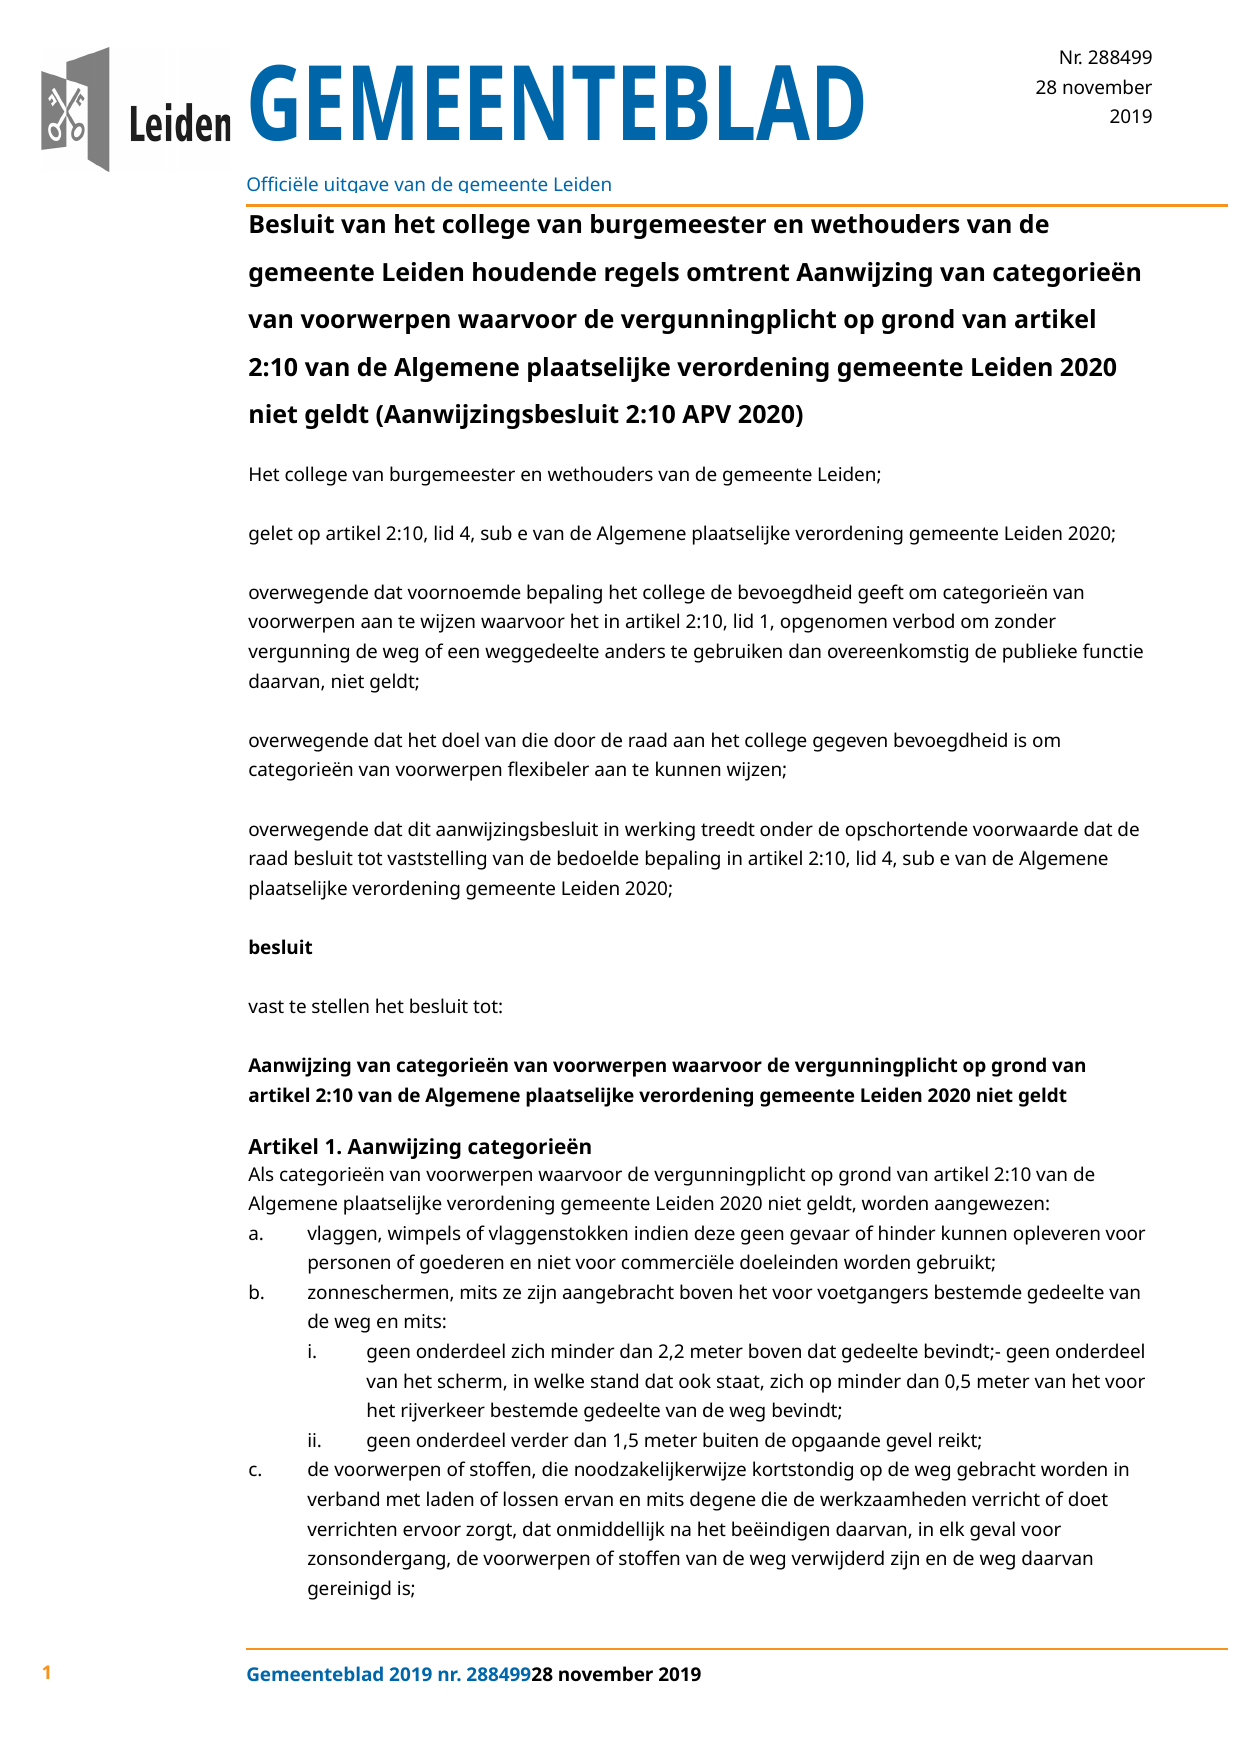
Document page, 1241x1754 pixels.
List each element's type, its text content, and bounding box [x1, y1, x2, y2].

list zonneschermen, mits ze zijn aangebracht boven het voor voetgangers bestemde gedeelte van de weg en mits: [248, 1279, 1152, 1334]
text Artikel 1. Aanwijzing categorieën [248, 1132, 1152, 1161]
text Als categorieën van voorwerpen waarvoor de vergunningplicht op grond van artikel 2:10 van de Algemene plaatselijke verordening gemeente Leiden 2020 niet geldt, worden aangewezen: [248, 1161, 1152, 1216]
text overwegende dat dit aanwijzingsbesluit in werking treedt onder de opschortende voorwaarde dat de raad besluit tot vaststelling van de bedoelde bepaling in artikel 2:10, lid 4, sub e van de Algemene plaatselijke verordening gemeente Leiden 2020; [248, 816, 1152, 901]
text overwegende dat het doel van die door de raad aan het college gegeven bevoegdheid is om categorieën van voorwerpen flexibeler aan te kunnen wijzen; [248, 727, 1152, 782]
picture [41, 47, 231, 172]
list geen onderdeel zich minder dan 2,2 meter boven dat gedeelte bevindt;- geen onderdeel van het scherm, in welke stand dat ook staat, zich op minder dan 0,5 meter van het voor het rijverkeer bestemde gedeelte van de weg bevindt; [307, 1338, 1152, 1423]
list de voorwerpen of stoffen, die noodzakelijkerwijze kortstondig op de weg gebracht worden in verband met laden of lossen ervan en mits degene die de werkzaamheden verricht of doet verrichten ervoor zorgt, dat onmiddellijk na het beëindigen daarvan, in elk geval voor zonsondergang, de voorwerpen of stoffen van de weg verwijderd zijn en de weg daarvan gereinigd is; [248, 1457, 1152, 1601]
list vlaggen, wimpels of vlaggenstokken indien deze geen gevaar of hinder kunnen opleveren voor personen of goederen en niet voor commerciële doeleinden worden gebruikt; [248, 1220, 1152, 1275]
text Het college van burgemeester en wethouders van de gemeente Leiden; [248, 461, 1152, 486]
list geen onderdeel verder dan 1,5 meter buiten de opgaande gevel reikt; [307, 1427, 1152, 1453]
text overwegende dat voornoemde bepaling het college de bevoegdheid geeft om categorieën van voorwerpen aan te wijzen waarvoor het in artikel 2:10, lid 1, opgenomen verbod om zonder vergunning de weg of een weggedeelte anders te gebruiken dan overeenkomstig de publieke functie daarvan, niet geldt; [248, 579, 1152, 693]
text besluit [248, 934, 1152, 960]
text gelet op artikel 2:10, lid 4, sub e van de Algemene plaatselijke verordening gemeente Leiden 2020; [248, 520, 1152, 546]
text Besluit van het college van burgemeester en wethouders van de gemeente Leiden houdende regels omtrent Aanwijzing van categorieën van voorwerpen waarvoor de vergunningplicht op grond van artikel 2:10 van de Algemene plaatselijke verordening gemeente Leiden 2020 niet geldt (Aanwijzingsbesluit 2:10 APV 2020) [248, 207, 1152, 431]
text Aanwijzing van categorieën van voorwerpen waarvoor de vergunningplicht op grond van artikel 2:10 van de Algemene plaatselijke verordening gemeente Leiden 2020 niet geldt [248, 1052, 1152, 1108]
text vast te stellen het besluit tot: [248, 993, 1152, 1019]
